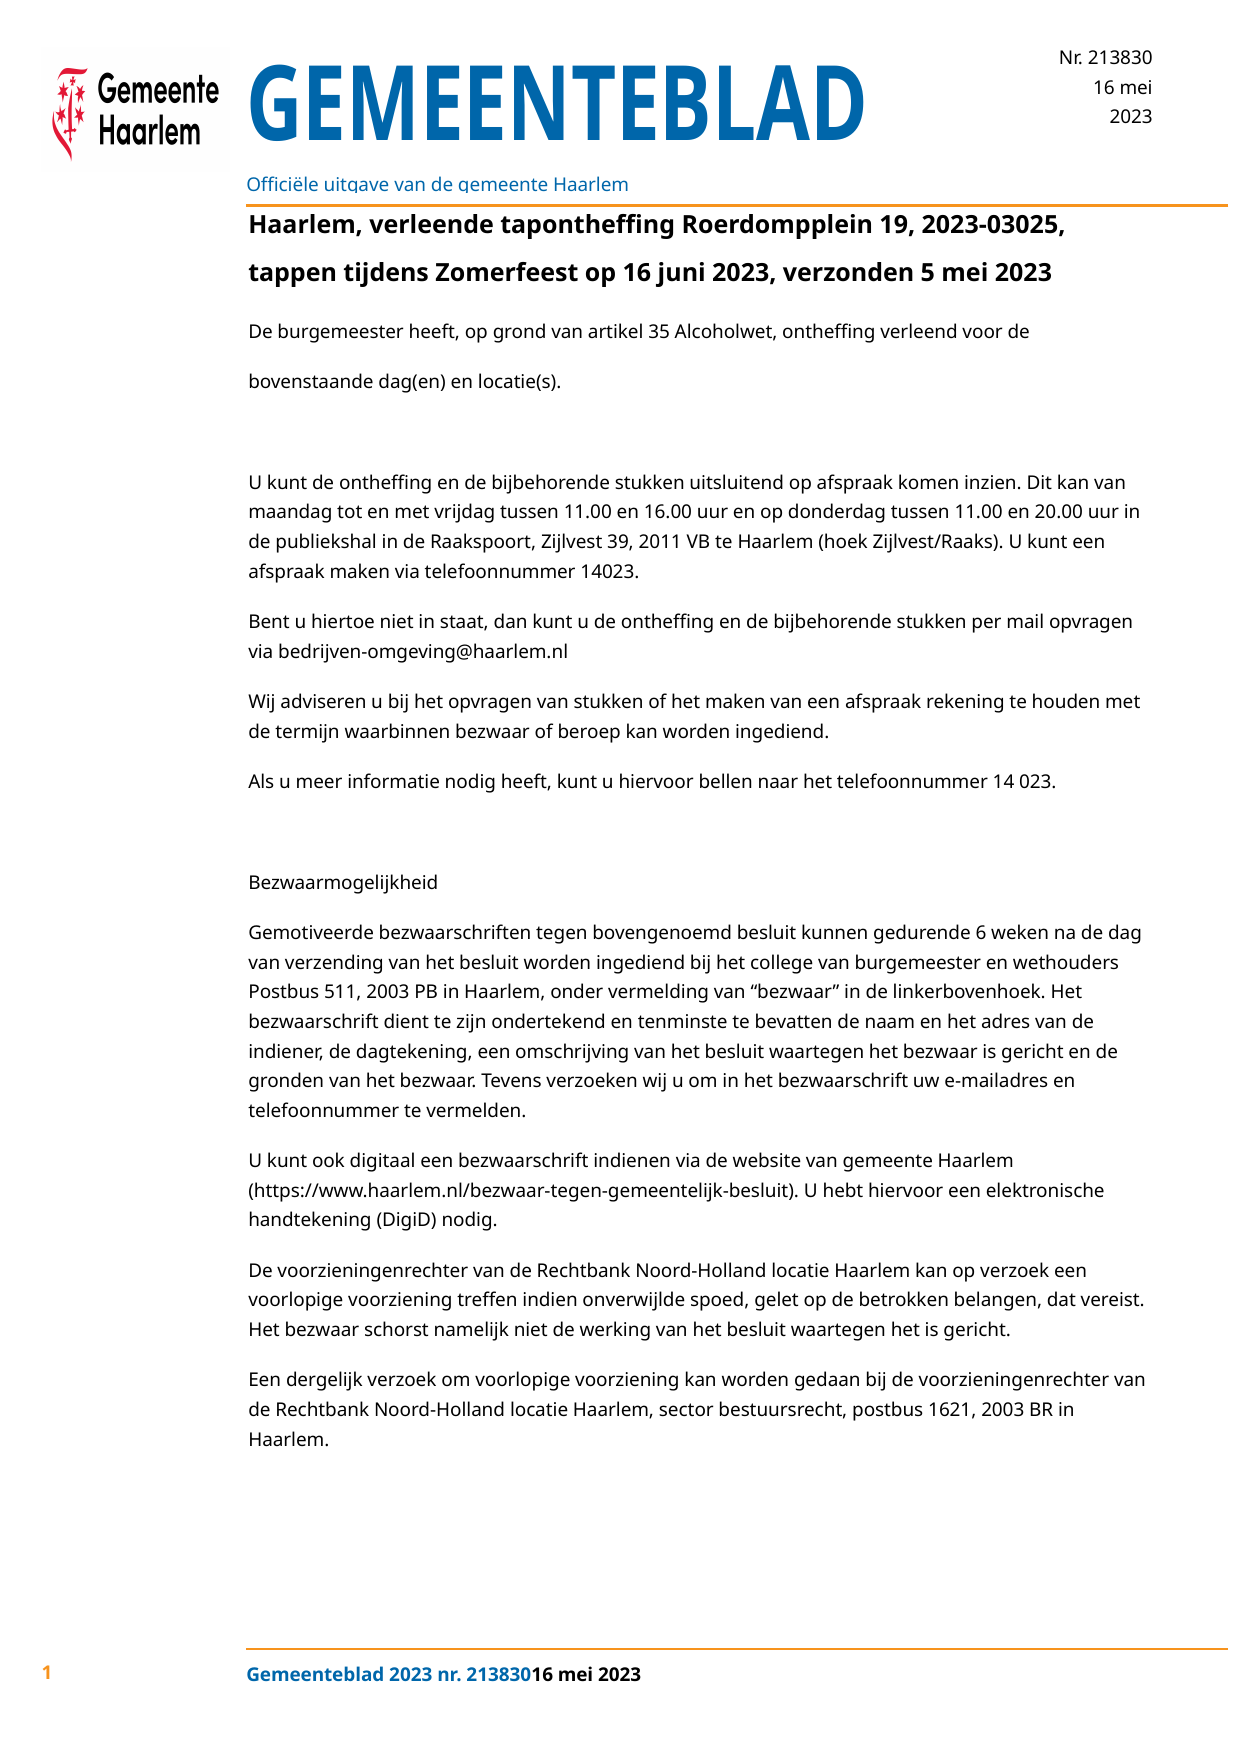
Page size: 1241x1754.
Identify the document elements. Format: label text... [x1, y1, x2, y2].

text U kunt ook digitaal een bezwaarschrift indienen via de website van gemeente Haarlem (https://www.haarlem.nl/bezwaar-tegen-gemeentelijk-besluit). U hebt hiervoor een elektronische handtekening (DigiD) nodig. [248, 1147, 1152, 1232]
text Haarlem, verleende tapontheffing Roerdompplein 19, 2023-03025, tappen tijdens Zomerfeest op 16 juni 2023, verzonden 5 mei 2023 [248, 207, 1152, 288]
text bovenstaande dag(en) en locatie(s). [248, 368, 1152, 394]
text Bent u hiertoe niet in staat, dan kunt u de ontheffing en de bijbehorende stukken per mail opvragen via bedrijven-omgeving@haarlem.nl [248, 608, 1152, 664]
text Een dergelijk verzoek om voorlopige voorziening kan worden gedaan bij de voorzieningenrechter van de Rechtbank Noord-Holland locatie Haarlem, sector bestuursrecht, postbus 1621, 2003 BR in Haarlem. [248, 1367, 1152, 1452]
text De voorzieningenrechter van de Rechtbank Noord-Holland locatie Haarlem kan op verzoek een voorlopige voorziening treffen indien onverwijlde spoed, gelet op de betrokken belangen, dat vereist. Het bezwaar schorst namelijk niet de werking van het besluit waartegen het is gericht. [248, 1257, 1152, 1342]
text De burgemeester heeft, op grond van artikel 35 Alcoholwet, ontheffing verleend voor de [248, 318, 1152, 344]
picture [41, 47, 231, 172]
text Bezwaarmogelijkheid [248, 869, 1152, 895]
text Wij adviseren u bij het opvragen van stukken of het maken van een afspraak rekening te houden met de termijn waarbinnen bezwaar of beroep kan worden ingediend. [248, 688, 1152, 744]
text U kunt de ontheffing en de bijbehorende stukken uitsluitend op afspraak komen inzien. Dit kan van maandag tot en met vrijdag tussen 11.00 en 16.00 uur en op donderdag tussen 11.00 en 20.00 uur in de publiekshal in de Raakspoort, Zijlvest 39, 2011 VB te Haarlem (hoek Zijlvest/Raaks). U kunt een afspraak maken via telefoonnummer 14023. [248, 469, 1152, 584]
text Gemotiveerde bezwaarschriften tegen bovengenoemd besluit kunnen gedurende 6 weken na de dag van verzending van het besluit worden ingediend bij het college van burgemeester en wethouders Postbus 511, 2003 PB in Haarlem, onder vermelding van “bezwaar” in de linkerbovenhoek. Het bezwaarschrift dient te zijn ondertekend en tenminste te bevatten de naam en het adres van de indiener, de dagtekening, een omschrijving van het besluit waartegen het bezwaar is gericht en de gronden van het bezwaar. Tevens verzoeken wij u om in het bezwaarschrift uw e-mailadres en telefoonnummer te vermelden. [248, 919, 1152, 1123]
text Als u meer informatie nodig heeft, kunt u hiervoor bellen naar het telefoonnummer 14 023. [248, 768, 1152, 794]
